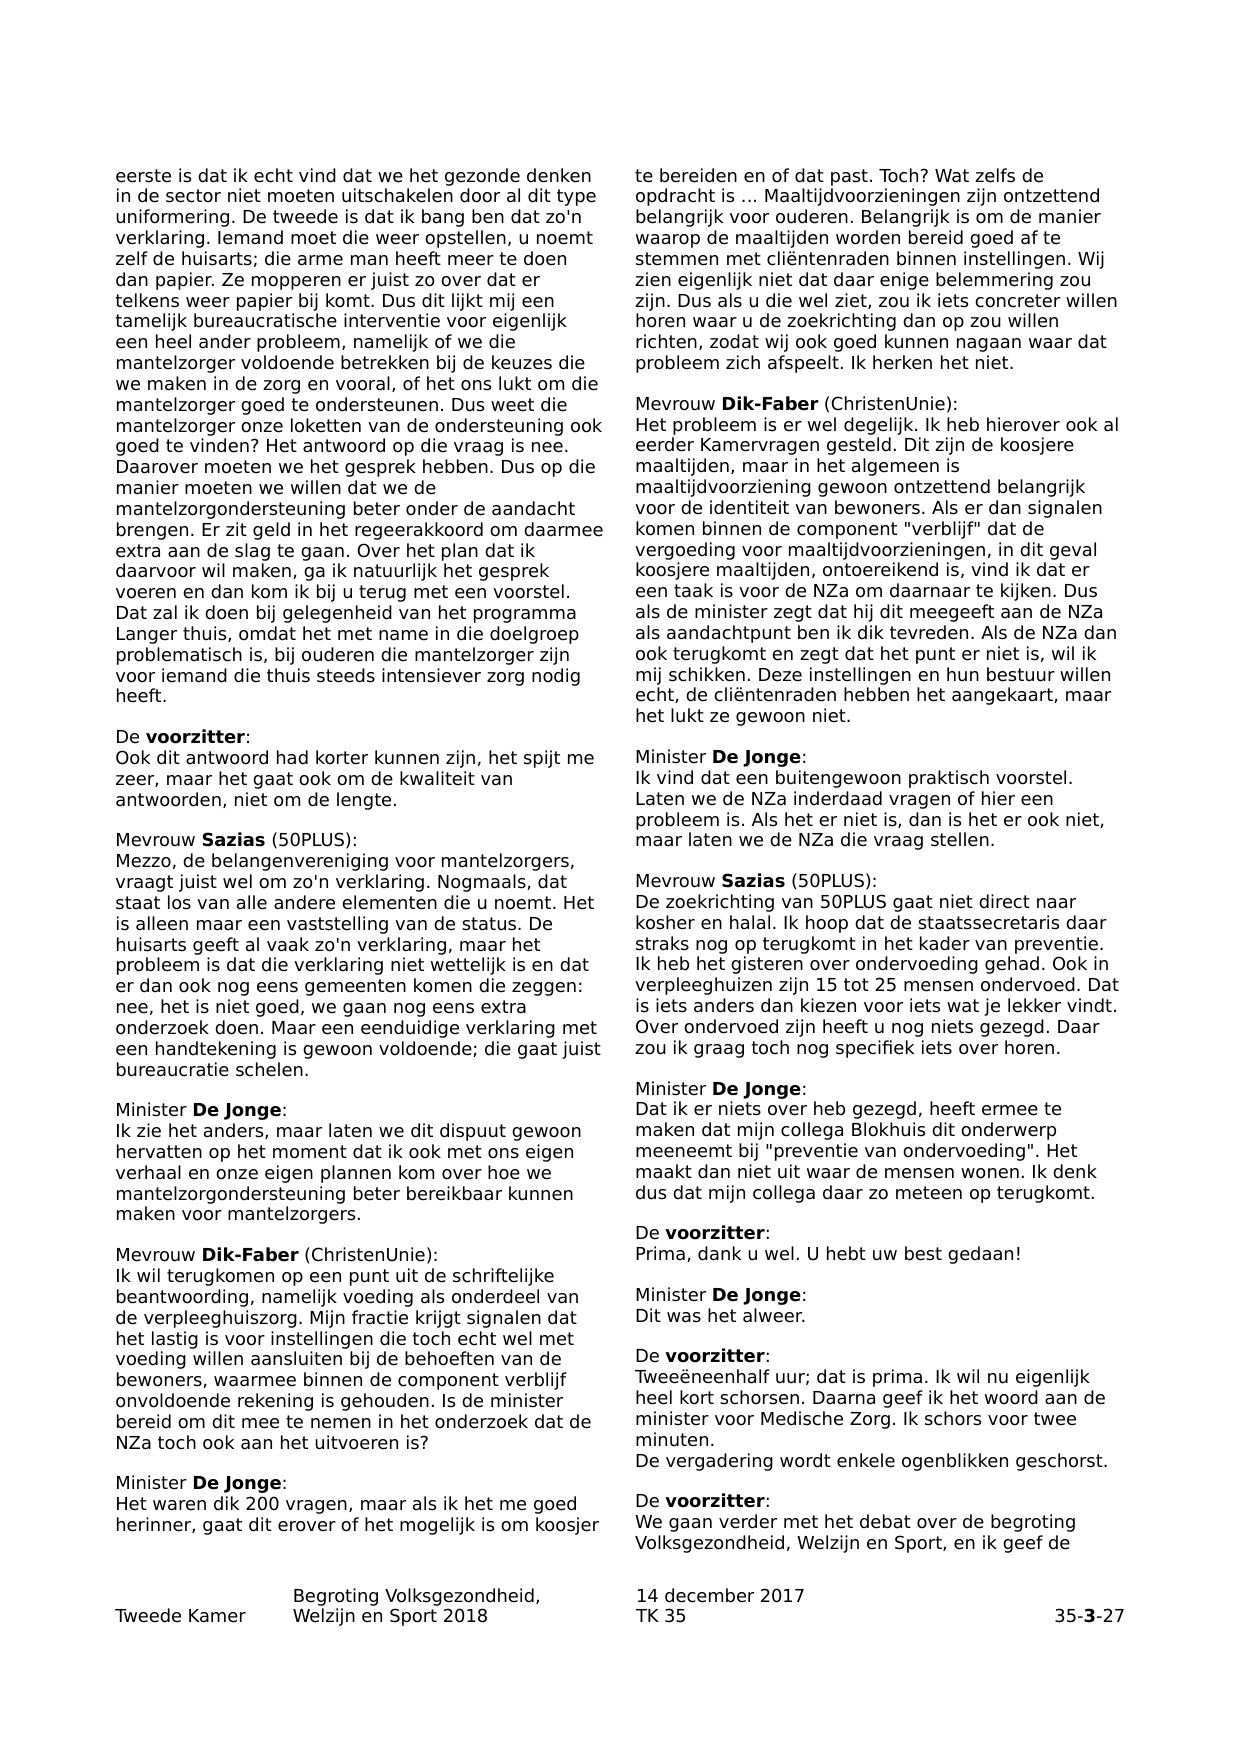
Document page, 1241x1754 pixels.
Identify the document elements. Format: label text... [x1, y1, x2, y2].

text Ik vind dat een buitengewoon praktisch voorstel. Laten we de NZa inderdaad vragen of hier een probleem is. Als het er niet is, dan is het er ook niet, maar laten we de NZa die vraag stellen. [635, 768, 1125, 851]
text Mevrouw Dik-Faber (ChristenUnie): [115, 1245, 605, 1266]
text De voorzitter: [635, 1346, 1125, 1367]
text Het probleem is er wel degelijk. Ik heb hierover ook al eerder Kamervragen gesteld. Dit zijn de koosjere maaltijden, maar in het algemeen is maaltijdvoorziening gewoon ontzettend belangrijk voor de identiteit van bewoners. Als er dan signalen komen binnen de component "verblijf" dat de vergoeding voor maaltijdvoorzieningen, in dit geval koosjere maaltijden, ontoereikend is, vind ik dat er een taak is voor de NZa om daarnaar te kijken. Dus als de minister zegt dat hij dit meegeeft aan de NZa als aandachtpunt ben ik dik tevreden. Als de NZa dan ook terugkomt en zegt dat het punt er niet is, wil ik mij schikken. Deze instellingen en hun bestuur willen echt, de cliëntenraden hebben het aangekaart, maar het lukt ze gewoon niet. [635, 414, 1125, 727]
text Minister De Jonge: [635, 1078, 1125, 1099]
text Mevrouw Sazias (50PLUS): [635, 871, 1125, 892]
text Minister De Jonge: [115, 1473, 605, 1494]
text Minister De Jonge: [635, 747, 1125, 768]
text De voorzitter: [115, 727, 605, 748]
text Ik wil terugkomen op een punt uit de schriftelijke beantwoording, namelijk voeding als onderdeel van de verpleeghuiszorg. Mijn fractie krijgt signalen dat het lastig is voor instellingen die toch echt wel met voeding willen aansluiten bij de behoeften van de bewoners, waarmee binnen de component verblijf onvoldoende rekening is gehouden. Is de minister bereid om dit mee te nemen in het onderzoek dat de NZa toch ook aan het uitvoeren is? [115, 1266, 605, 1453]
text Tweeëneenhalf uur; dat is prima. Ik wil nu eigenlijk heel kort schorsen. Daarna geef ik het woord aan de minister voor Medische Zorg. Ik schors voor twee minuten. [635, 1367, 1125, 1450]
text We gaan verder met het debat over de begroting Volksgezondheid, Welzijn en Sport, en ik geef de [635, 1512, 1125, 1554]
text Ook dit antwoord had korter kunnen zijn, het spijt me zeer, maar het gaat ook om de kwaliteit van antwoorden, niet om de lengte. [115, 748, 605, 810]
text Het waren dik 200 vragen, maar als ik het me goed herinner, gaat dit erover of het mogelijk is om koosjer [115, 1494, 605, 1536]
text Minister De Jonge: [635, 1285, 1125, 1306]
text De vergadering wordt enkele ogenblikken geschorst. [635, 1450, 1125, 1471]
text Dit was het alweer. [635, 1306, 1125, 1326]
text De voorzitter: [635, 1223, 1125, 1244]
text Prima, dank u wel. U hebt uw best gedaan! [635, 1244, 1125, 1265]
text eerste is dat ik echt vind dat we het gezonde denken in de sector niet moeten uitschakelen door al dit type uniformering. De tweede is dat ik bang ben dat zo'n verklaring. Iemand moet die weer opstellen, u noemt zelf de huisarts; die arme man heeft meer te doen dan papier. Ze mopperen er juist zo over dat er telkens weer papier bij komt. Dus dit lijkt mij een tamelijk bureaucratische interventie voor eigenlijk een heel ander probleem, namelijk of we die mantelzorger voldoende betrekken bij de keuzes die we maken in de zorg en vooral, of het ons lukt om die mantelzorger goed te ondersteunen. Dus weet die mantelzorger onze loketten van de ondersteuning ook goed te vinden? Het antwoord op die vraag is nee. Daarover moeten we het gesprek hebben. Dus op die manier moeten we willen dat we de mantelzorgondersteuning beter onder de aandacht brengen. Er zit geld in het regeerakkoord om daarmee extra aan de slag te gaan. Over het plan dat ik daarvoor wil maken, ga ik natuurlijk het gesprek voeren en dan kom ik bij u terug met een voorstel. Dat zal ik doen bij gelegenheid van het programma Langer thuis, omdat het met name in die doelgroep problematisch is, bij ouderen die mantelzorger zijn voor iemand die thuis steeds intensiever zorg nodig heeft. [115, 165, 605, 707]
text Minister De Jonge: [115, 1100, 605, 1121]
text De voorzitter: [635, 1491, 1125, 1512]
text Ik zie het anders, maar laten we dit dispuut gewoon hervatten op het moment dat ik ook met ons eigen verhaal en onze eigen plannen kom over hoe we mantelzorgondersteuning beter bereikbaar kunnen maken voor mantelzorgers. [115, 1121, 605, 1225]
text Mevrouw Sazias (50PLUS): [115, 830, 605, 851]
text De zoekrichting van 50PLUS gaat niet direct naar kosher en halal. Ik hoop dat de staatssecretaris daar straks nog op terugkomt in het kader van preventie. Ik heb het gisteren over ondervoeding gehad. Ook in verpleeghuizen zijn 15 tot 25 mensen ondervoed. Dat is iets anders dan kiezen voor iets wat je lekker vindt. Over ondervoed zijn heeft u nog niets gezegd. Daar zou ik graag toch nog specifiek iets over horen. [635, 892, 1125, 1058]
text Mezzo, de belangenvereniging voor mantelzorgers, vraagt juist wel om zo'n verklaring. Nogmaals, dat staat los van alle andere elementen die u noemt. Het is alleen maar een vaststelling van de status. De huisarts geeft al vaak zo'n verklaring, maar het probleem is dat die verklaring niet wettelijk is en dat er dan ook nog eens gemeenten komen die zeggen: nee, het is niet goed, we gaan nog eens extra onderzoek doen. Maar een eenduidige verklaring met een handtekening is gewoon voldoende; die gaat juist bureaucratie schelen. [115, 851, 605, 1080]
text te bereiden en of dat past. Toch? Wat zelfs de opdracht is ... Maaltijdvoorzieningen zijn ontzettend belangrijk voor ouderen. Belangrijk is om de manier waarop de maaltijden worden bereid goed af te stemmen met cliëntenraden binnen instellingen. Wij zien eigenlijk niet dat daar enige belemmering zou zijn. Dus als u die wel ziet, zou ik iets concreter willen horen waar u de zoekrichting dan op zou willen richten, zodat wij ook goed kunnen nagaan waar dat probleem zich afspeelt. Ik herken het niet. [635, 165, 1125, 374]
text Dat ik er niets over heb gezegd, heeft ermee te maken dat mijn collega Blokhuis dit onderwerp meeneemt bij "preventie van ondervoeding". Het maakt dan niet uit waar de mensen wonen. Ik denk dus dat mijn collega daar zo meteen op terugkomt. [635, 1099, 1125, 1203]
text Mevrouw Dik-Faber (ChristenUnie): [635, 394, 1125, 414]
